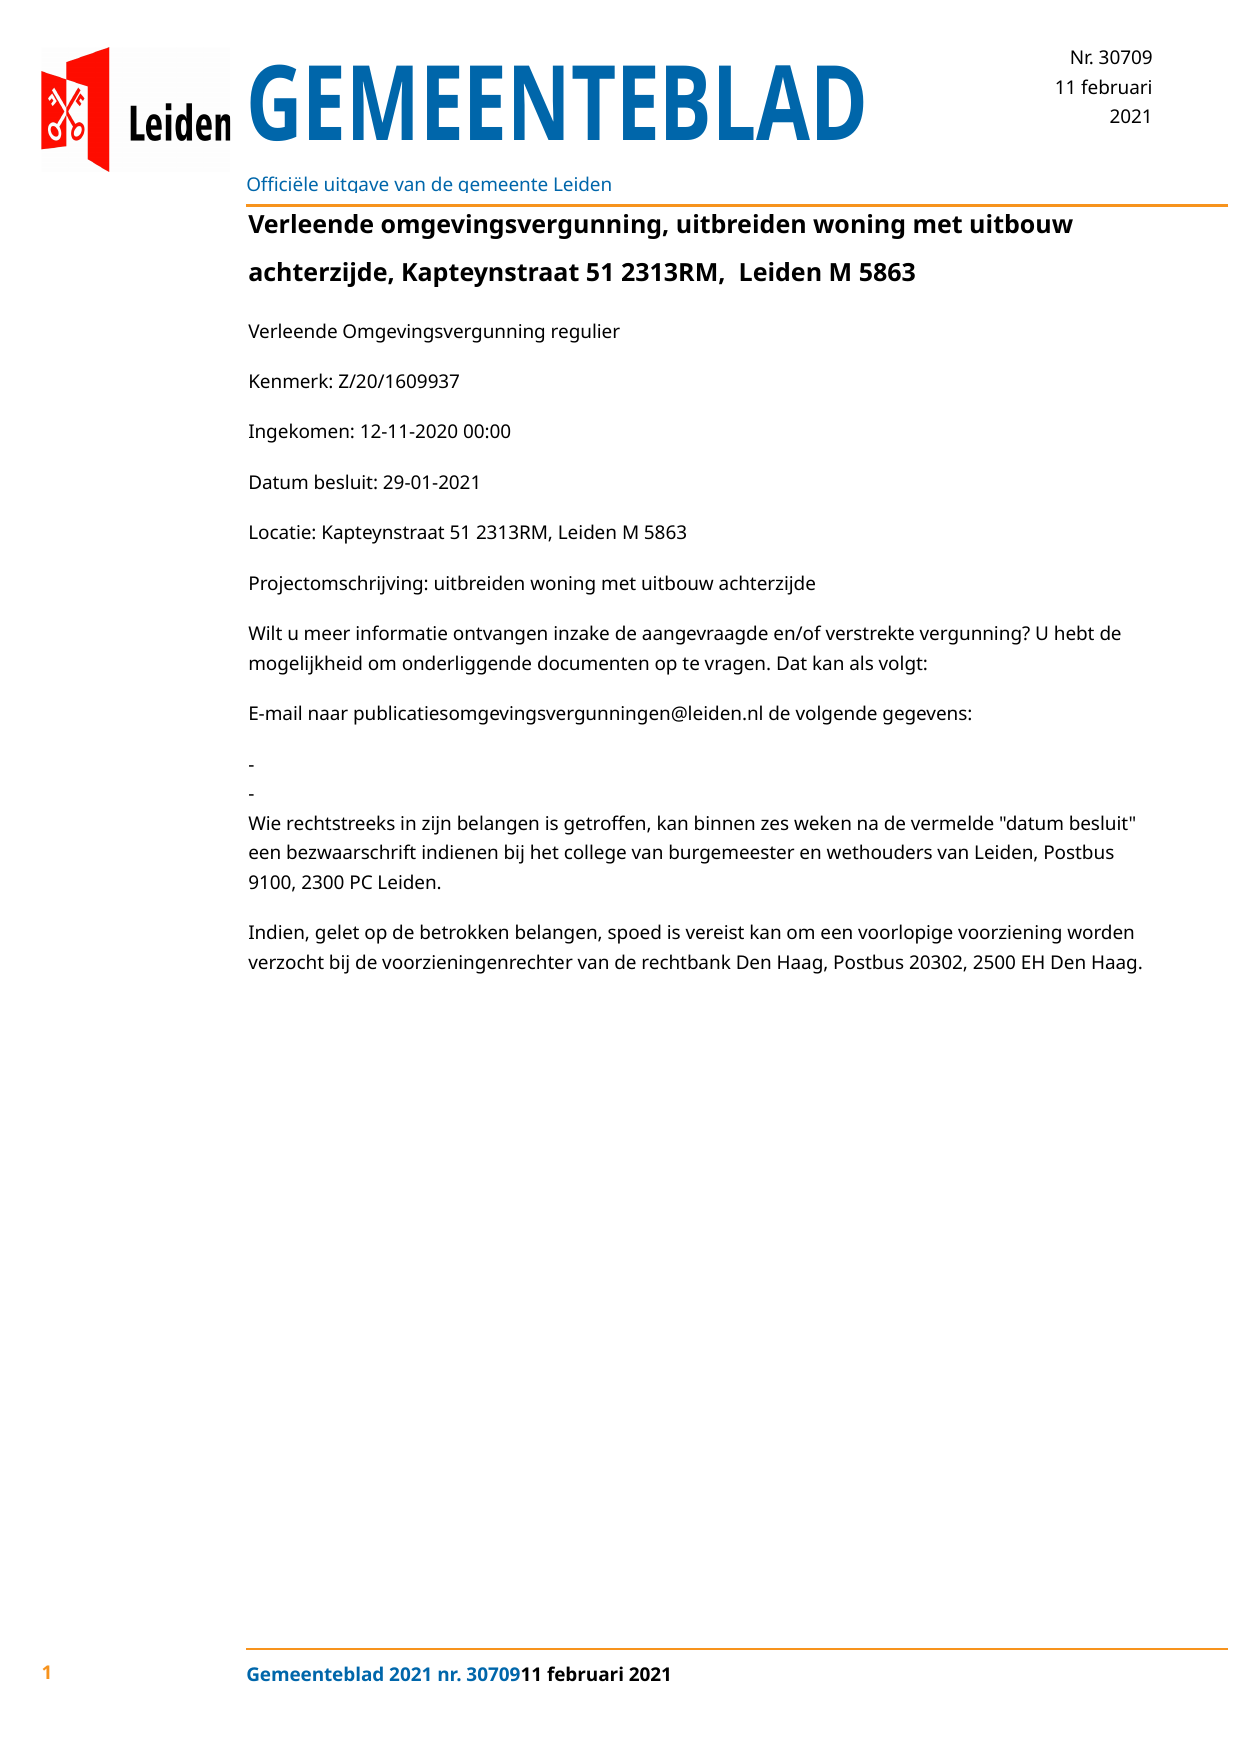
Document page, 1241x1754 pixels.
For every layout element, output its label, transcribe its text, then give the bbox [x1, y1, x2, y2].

text Ingekomen: 12-11-2020 00:00 [248, 419, 1152, 444]
text Locatie: Kapteynstraat 51 2313RM, Leiden M 5863 [248, 519, 1152, 545]
text Wie rechtstreeks in zijn belangen is getroffen, kan binnen zes weken na de vermelde "datum besluit" een bezwaarschrift indienen bij het college van burgemeester en wethouders van Leiden, Postbus 9100, 2300 PC Leiden. [248, 810, 1152, 895]
text Indien, gelet op de betrokken belangen, spoed is vereist kan om een voorlopige voorziening worden verzocht bij de voorzieningenrechter van de rechtbank Den Haag, Postbus 20302, 2500 EH Den Haag. [248, 919, 1152, 975]
text Kenmerk: Z/20/1609937 [248, 368, 1152, 394]
picture [41, 47, 231, 172]
text Wilt u meer informatie ontvangen inzake de aangevraagde en/of verstrekte vergunning? U hebt de mogelijkheid om onderliggende documenten op te vragen. Dat kan als volgt: [248, 620, 1152, 676]
text E-mail naar publicatiesomgevingsvergunningen@leiden.nl de volgende gegevens: [248, 700, 1152, 726]
text Datum besluit: 29-01-2021 [248, 469, 1152, 495]
text Verleende Omgevingsvergunning regulier [248, 318, 1152, 344]
text Verleende omgevingsvergunning, uitbreiden woning met uitbouw achterzijde, Kapteynstraat 51 2313RM, Leiden M 5863 [248, 207, 1152, 288]
text Projectomschrijving: uitbreiden woning met uitbouw achterzijde [248, 570, 1152, 596]
